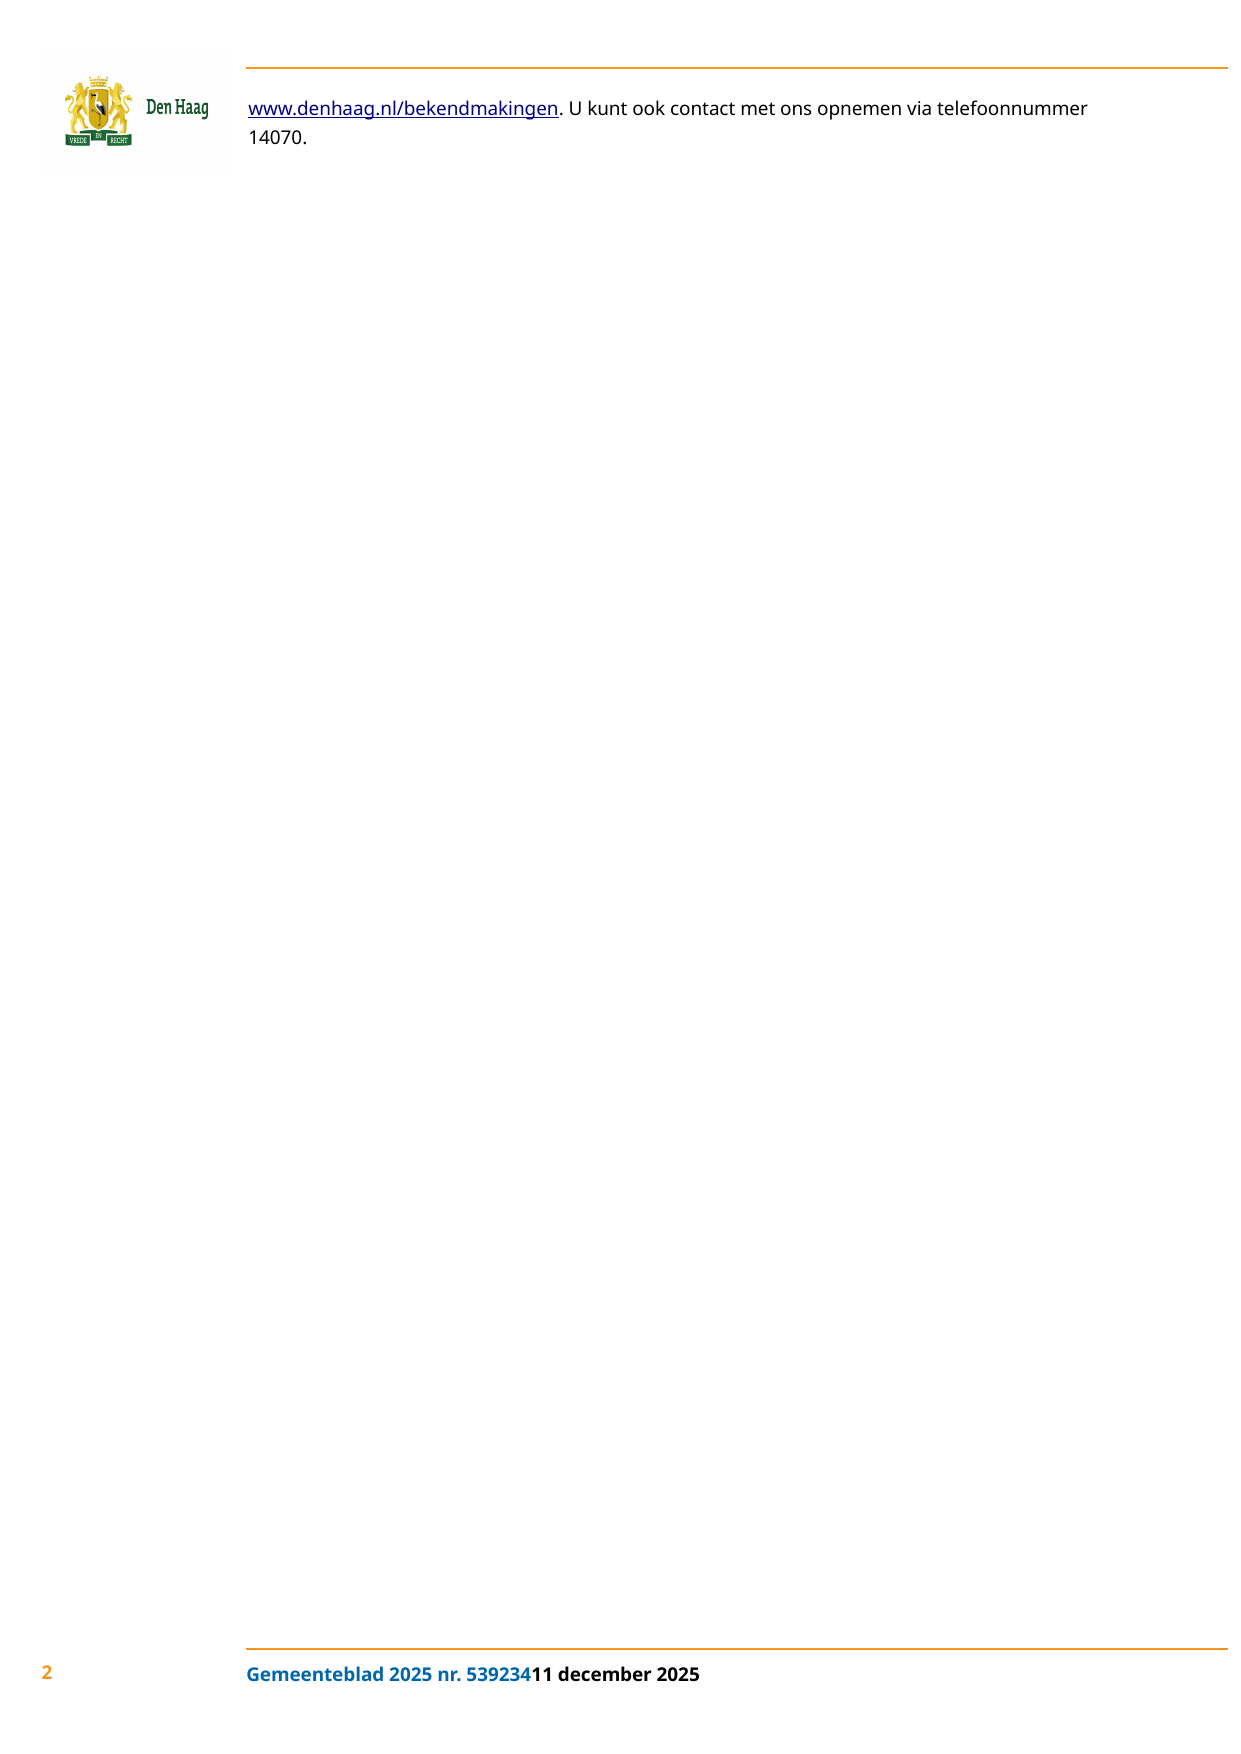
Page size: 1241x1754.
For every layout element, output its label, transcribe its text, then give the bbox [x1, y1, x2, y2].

picture [41, 47, 231, 172]
text www.denhaag.nl/bekendmakingen. U kunt ook contact met ons opnemen via telefoonnummer 14070. [248, 95, 1152, 150]
